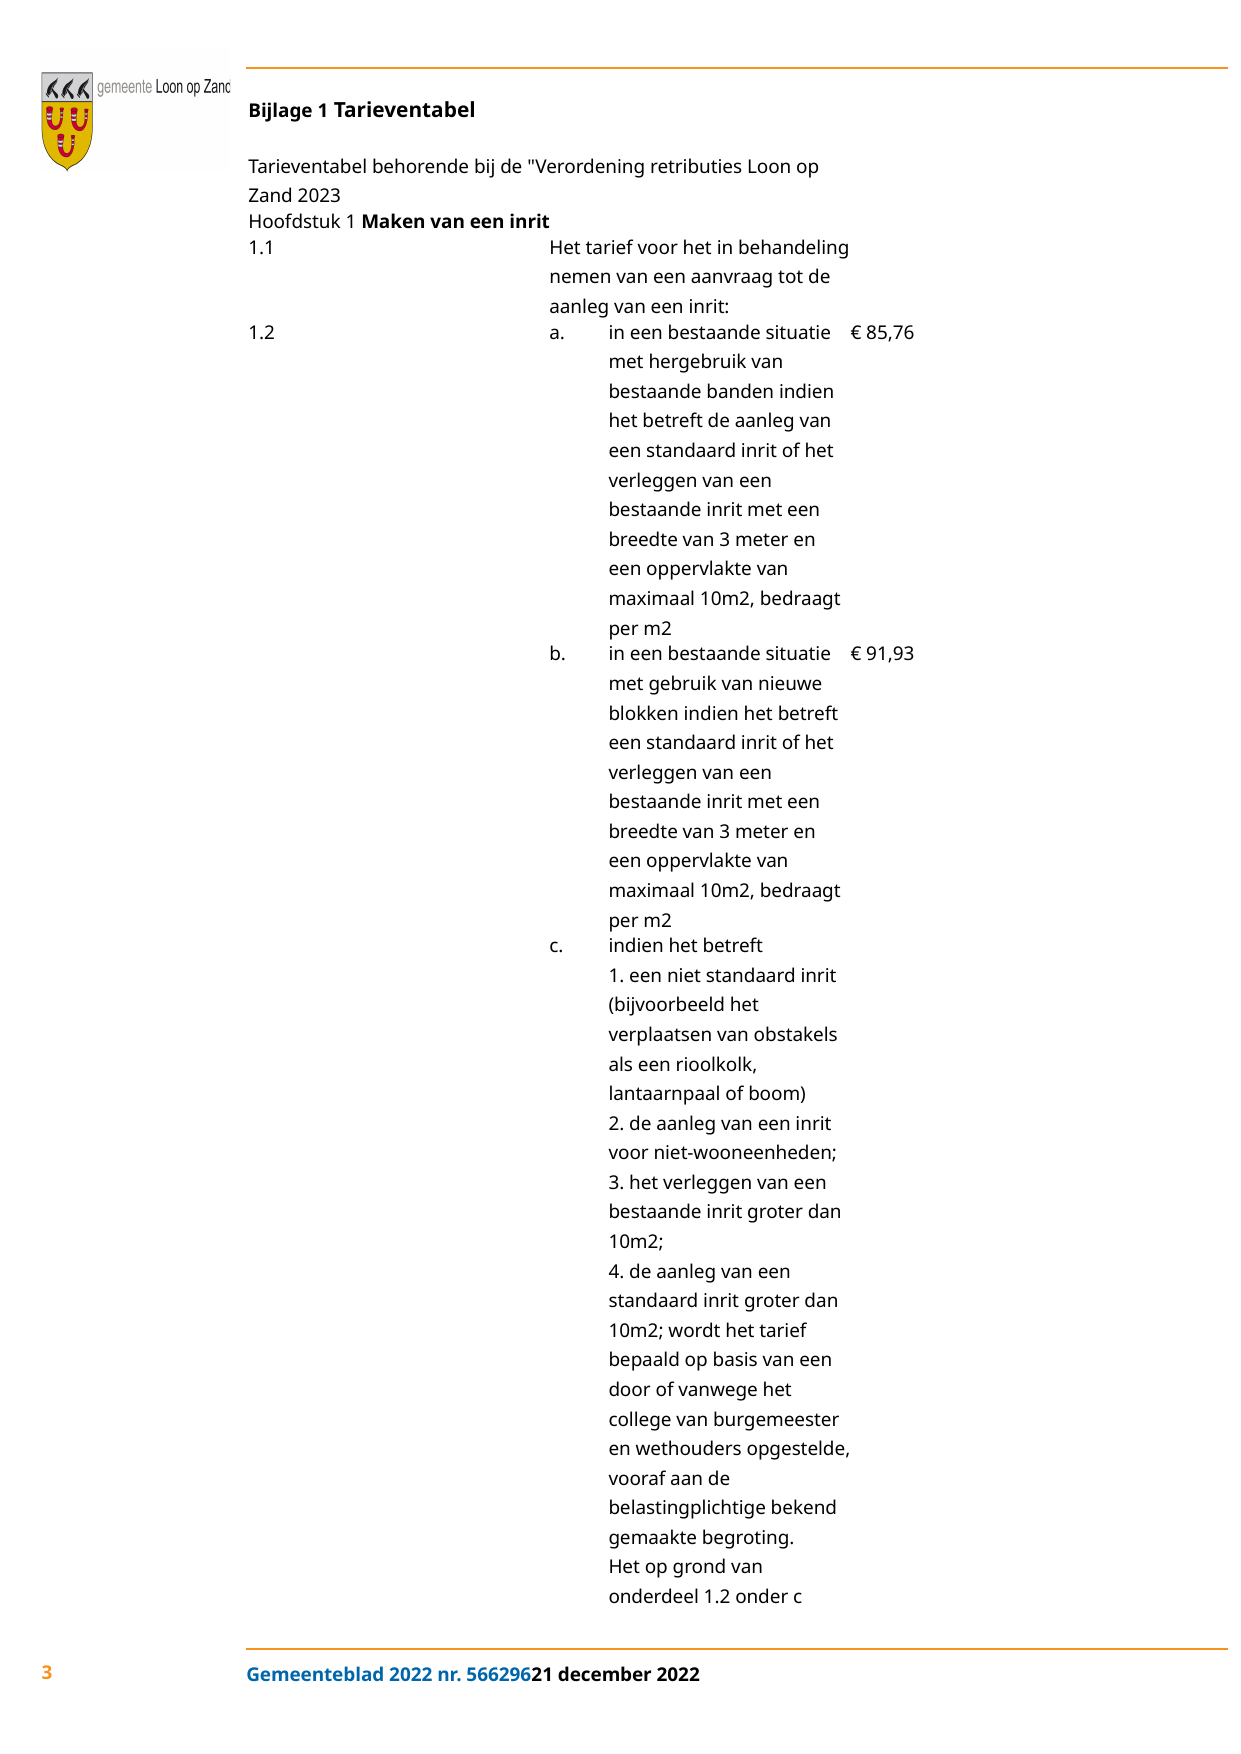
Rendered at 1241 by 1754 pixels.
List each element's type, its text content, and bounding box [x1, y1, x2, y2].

table_cell [850, 234, 1152, 319]
table_cell indien het betreft 1. een niet standaard inrit (bijvoorbeeld het verplaatsen van obstakels als een rioolkolk, lantaarnpaal of boom) 2. de aanleg van een inrit voor niet-wooneenheden; 3. het verleggen van een bestaande inrit groter dan 10m2; 4. de aanleg van een standaard inrit groter dan 10m2; wordt het tarief bepaald op basis van een door of vanwege het college van burgemeester en wethouders opgestelde, vooraf aan de belastingplichtige bekend gemaakte begroting. Het op grond van onderdeel 1.2 onder c [549, 933, 850, 1609]
picture [41, 47, 231, 172]
table_cell [850, 933, 1152, 1609]
table_header [850, 153, 1152, 208]
table_cell [248, 641, 549, 932]
table_cell € 85,76 [850, 319, 1152, 641]
table_header Tarieventabel behorende bij de "Verordening retributies Loon op Zand 2023 [248, 153, 850, 208]
table_cell Hoofdstuk 1 Maken van een inrit [248, 208, 850, 234]
table_cell in een bestaande situatie met hergebruik van bestaande banden indien het betreft de aanleg van een standaard inrit of het verleggen van een bestaande inrit met een breedte van 3 meter en een oppervlakte van maximaal 10m2, bedraagt per m2 [549, 319, 850, 641]
table_cell 1.2 [248, 319, 549, 641]
table_cell in een bestaande situatie met gebruik van nieuwe blokken indien het betreft een standaard inrit of het verleggen van een bestaande inrit met een breedte van 3 meter en een oppervlakte van maximaal 10m2, bedraagt per m2 [549, 641, 850, 932]
table_cell Het tarief voor het in behandeling nemen van een aanvraag tot de aanleg van een inrit: [549, 234, 850, 319]
table_cell [850, 208, 1152, 234]
table_cell 1.1 [248, 234, 549, 319]
table_cell € 91,93 [850, 641, 1152, 932]
table_cell [248, 933, 549, 1609]
text Bijlage 1 Tarieventabel [248, 95, 1152, 123]
